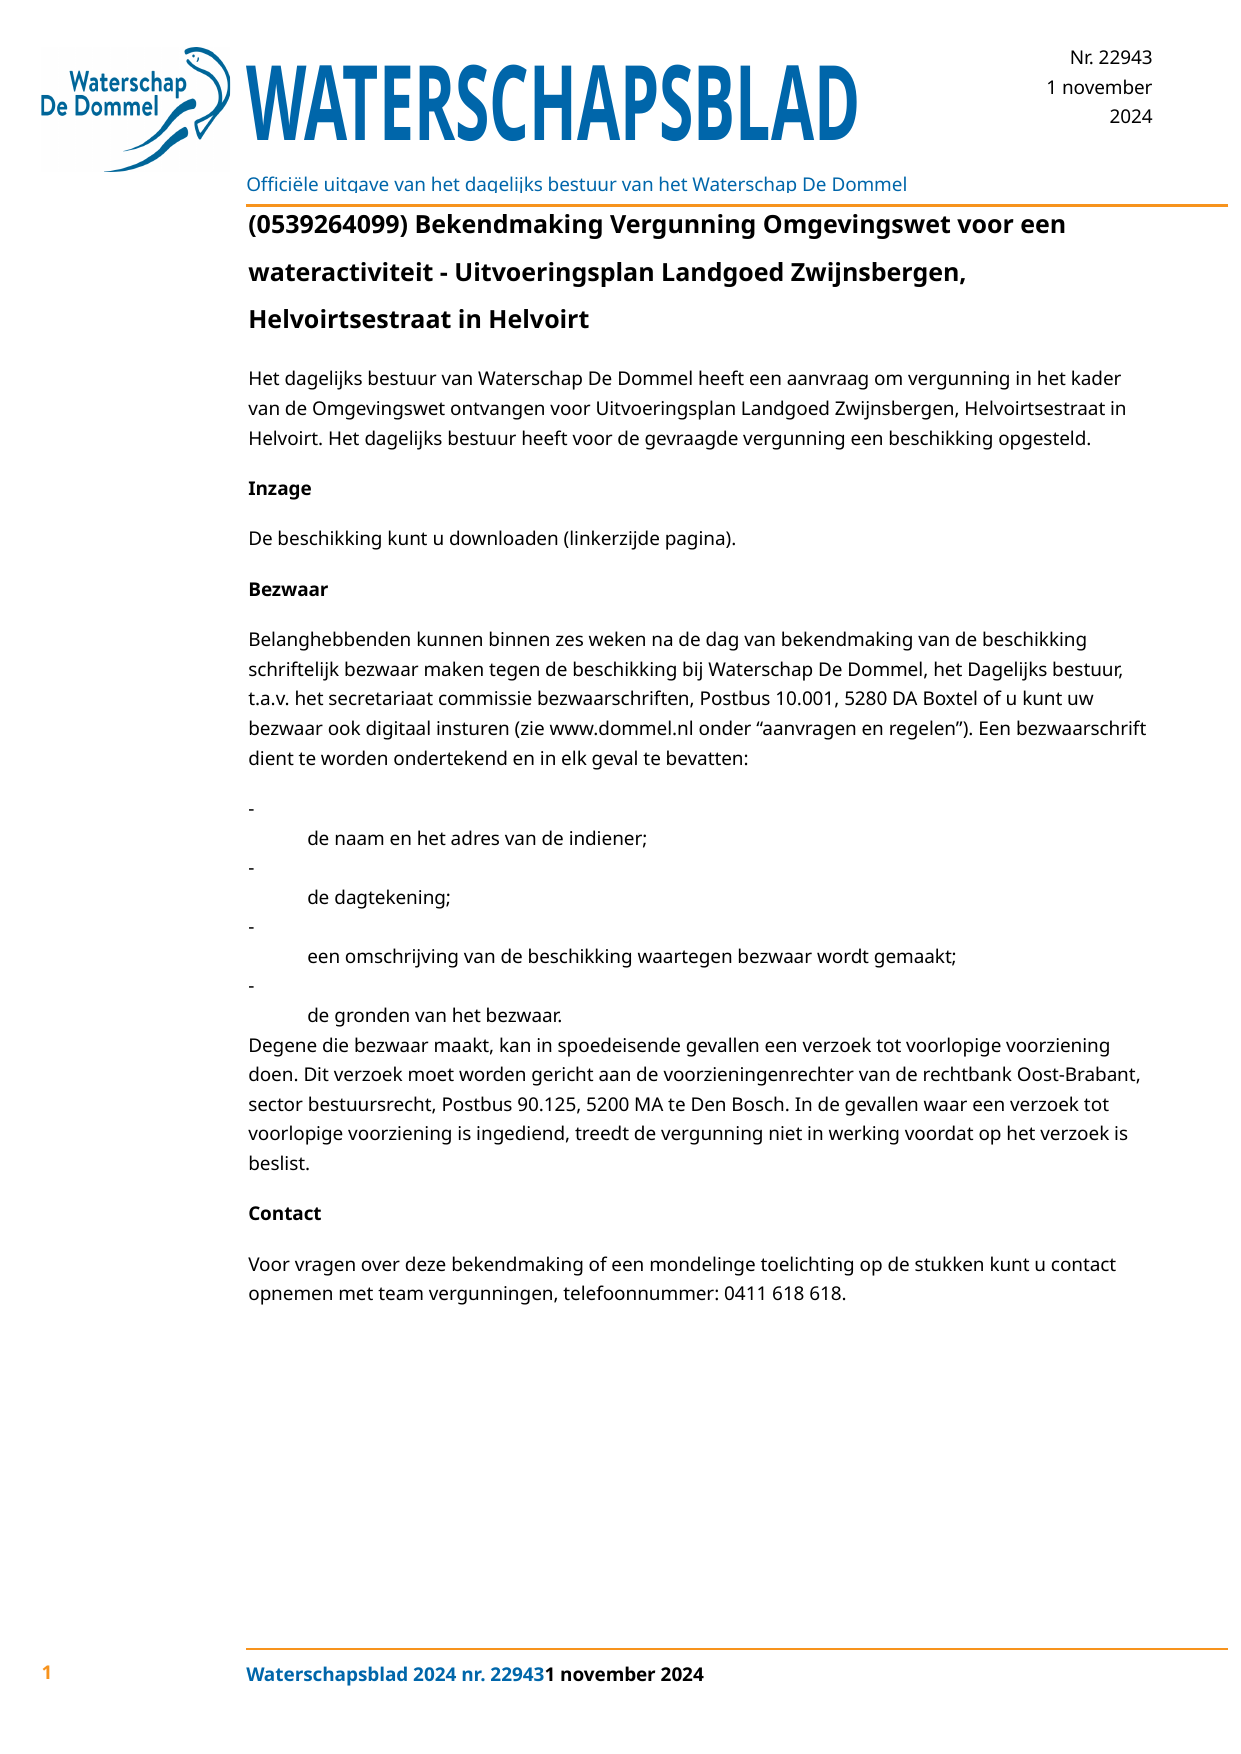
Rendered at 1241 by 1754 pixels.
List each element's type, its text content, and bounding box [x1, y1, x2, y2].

list de gronden van het bezwaar. [248, 1002, 1152, 1028]
text Contact [248, 1201, 1152, 1226]
text Degene die bezwaar maakt, kan in spoedeisende gevallen een verzoek tot voorlopige voorziening doen. Dit verzoek moet worden gericht aan de voorzieningenrechter van de rechtbank Oost-Brabant, sector bestuursrecht, Postbus 90.125, 5200 MA te Den Bosch. In de gevallen waar een verzoek tot voorlopige voorziening is ingediend, treedt de vergunning niet in werking voordat op het verzoek is beslist. [248, 1032, 1152, 1176]
picture [198, 118, 210, 131]
text Inzage [248, 475, 1152, 501]
text Belanghebbenden kunnen binnen zes weken na de dag van bekendmaking van de beschikking schriftelijk bezwaar maken tegen de beschikking bij Waterschap De Dommel, het Dagelijks bestuur, t.a.v. het secretariaat commissie bezwaarschriften, Postbus 10.001, 5280 DA Boxtel of u kunt uw bezwaar ook digitaal insturen (zie www.dommel.nl onder “aanvragen en regelen”). Een bezwaarschrift dient te worden ondertekend en in elk geval te bevatten: [248, 626, 1152, 770]
list een omschrijving van de beschikking waartegen bezwaar wordt gemaakt; [248, 943, 1152, 969]
list de dagtekening; [248, 884, 1152, 909]
text Voor vragen over deze bekendmaking of een mondelinge toelichting op de stukken kunt u contact opnemen met team vergunningen, telefoonnummer: 0411 618 618. [248, 1251, 1152, 1306]
picture [204, 47, 231, 76]
text Het dagelijks bestuur van Waterschap De Dommel heeft een aanvraag om vergunning in het kader van de Omgevingswet ontvangen voor Uitvoeringsplan Landgoed Zwijnsbergen, Helvoirtsestraat in Helvoirt. Het dagelijks bestuur heeft voor de gevraagde vergunning een beschikking opgesteld. [248, 366, 1152, 450]
list de naam en het adres van de indiener; [248, 825, 1152, 850]
text (0539264099) Bekendmaking Vergunning Omgevingswet voor een wateractiviteit - Uitvoeringsplan Landgoed Zwijnsbergen, Helvoirtsestraat in Helvoirt [248, 207, 1152, 336]
picture [45, 99, 51, 111]
text Bezwaar [248, 576, 1152, 602]
text De beschikking kunt u downloaden (linkerzijde pagina). [248, 526, 1152, 551]
picture [41, 47, 231, 172]
